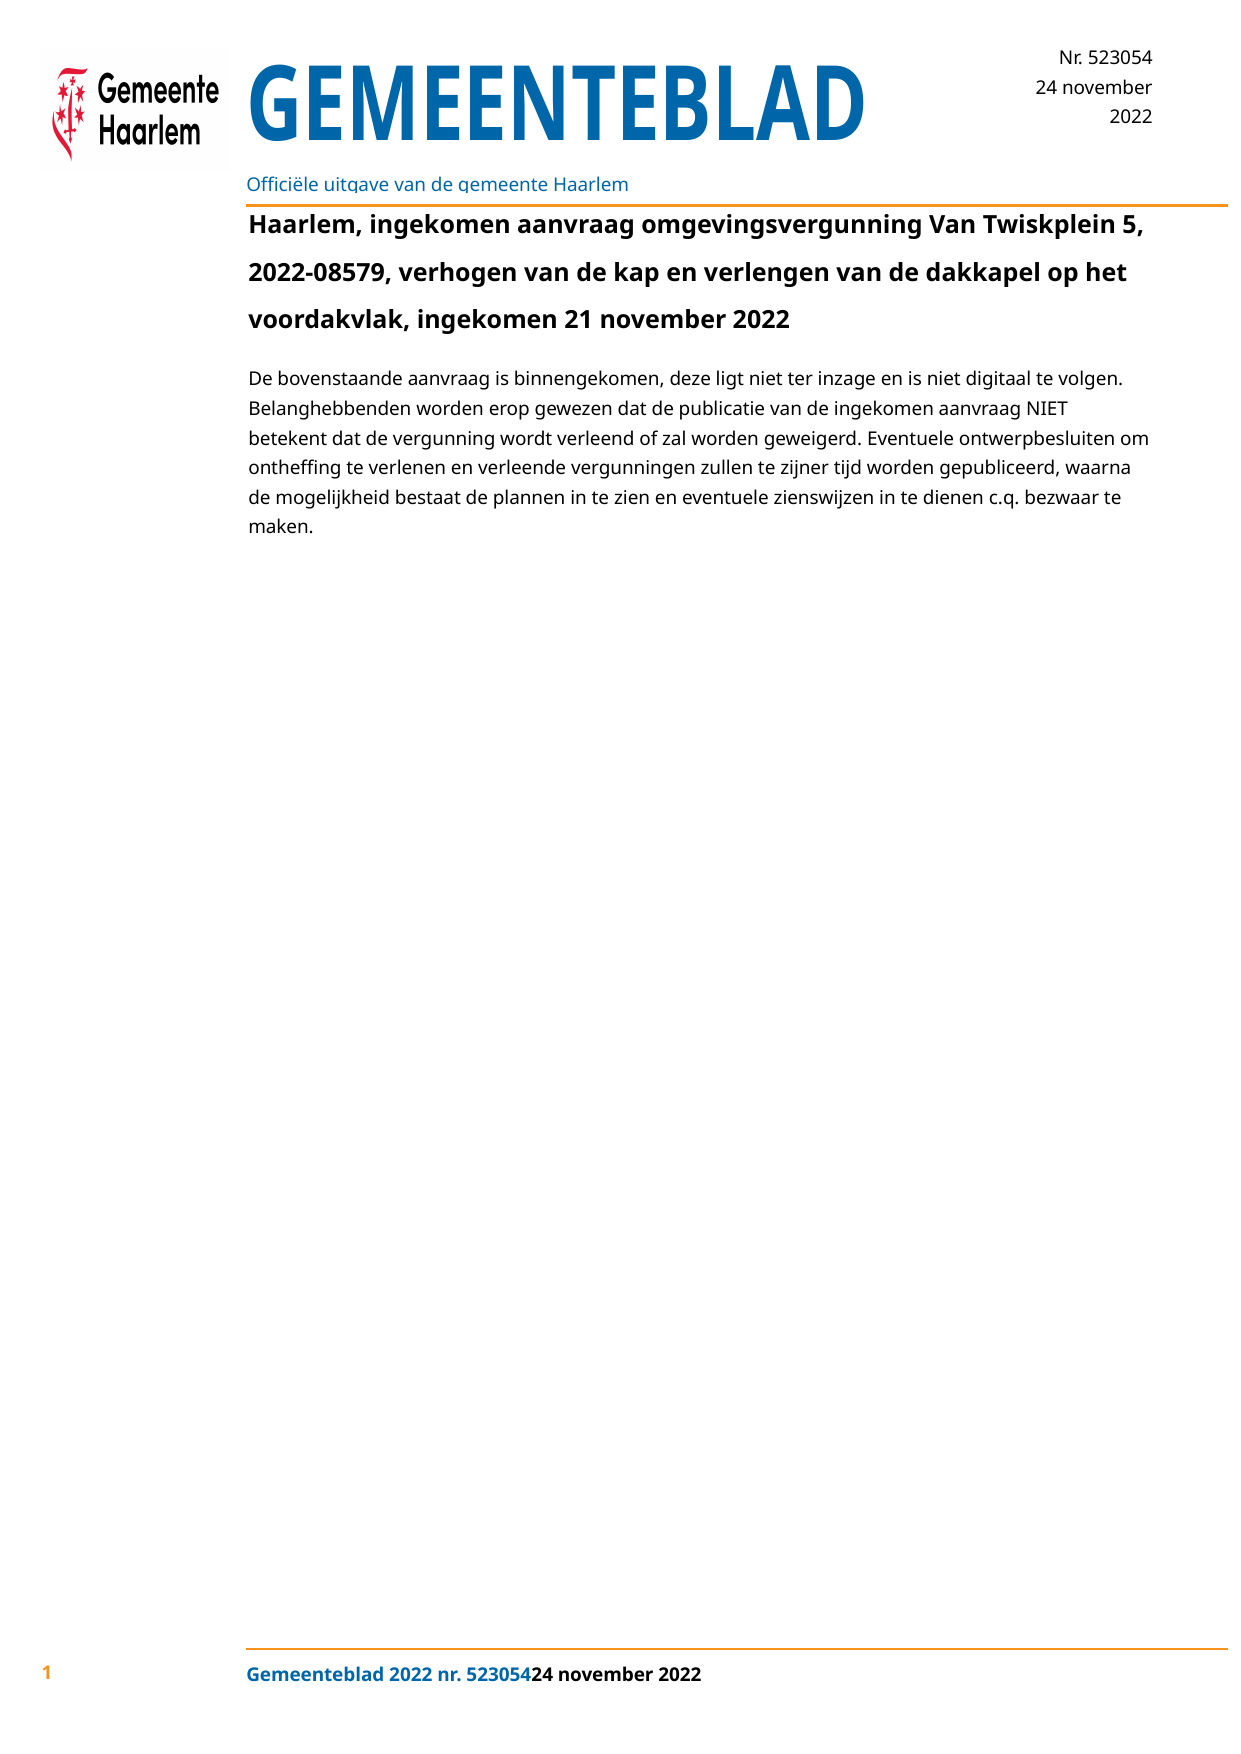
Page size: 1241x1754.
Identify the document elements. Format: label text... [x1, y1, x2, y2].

text De bovenstaande aanvraag is binnengekomen, deze ligt niet ter inzage en is niet digitaal te volgen. Belanghebbenden worden erop gewezen dat de publicatie van de ingekomen aanvraag NIET betekent dat de vergunning wordt verleend of zal worden geweigerd. Eventuele ontwerpbesluiten om ontheffing te verlenen en verleende vergunningen zullen te zijner tijd worden gepubliceerd, waarna de mogelijkheid bestaat de plannen in te zien en eventuele zienswijzen in te dienen c.q. bezwaar te maken. [248, 366, 1152, 539]
text Haarlem, ingekomen aanvraag omgevingsvergunning Van Twiskplein 5, 2022-08579, verhogen van de kap en verlengen van de dakkapel op het voordakvlak, ingekomen 21 november 2022 [248, 207, 1152, 336]
picture [41, 47, 231, 172]
